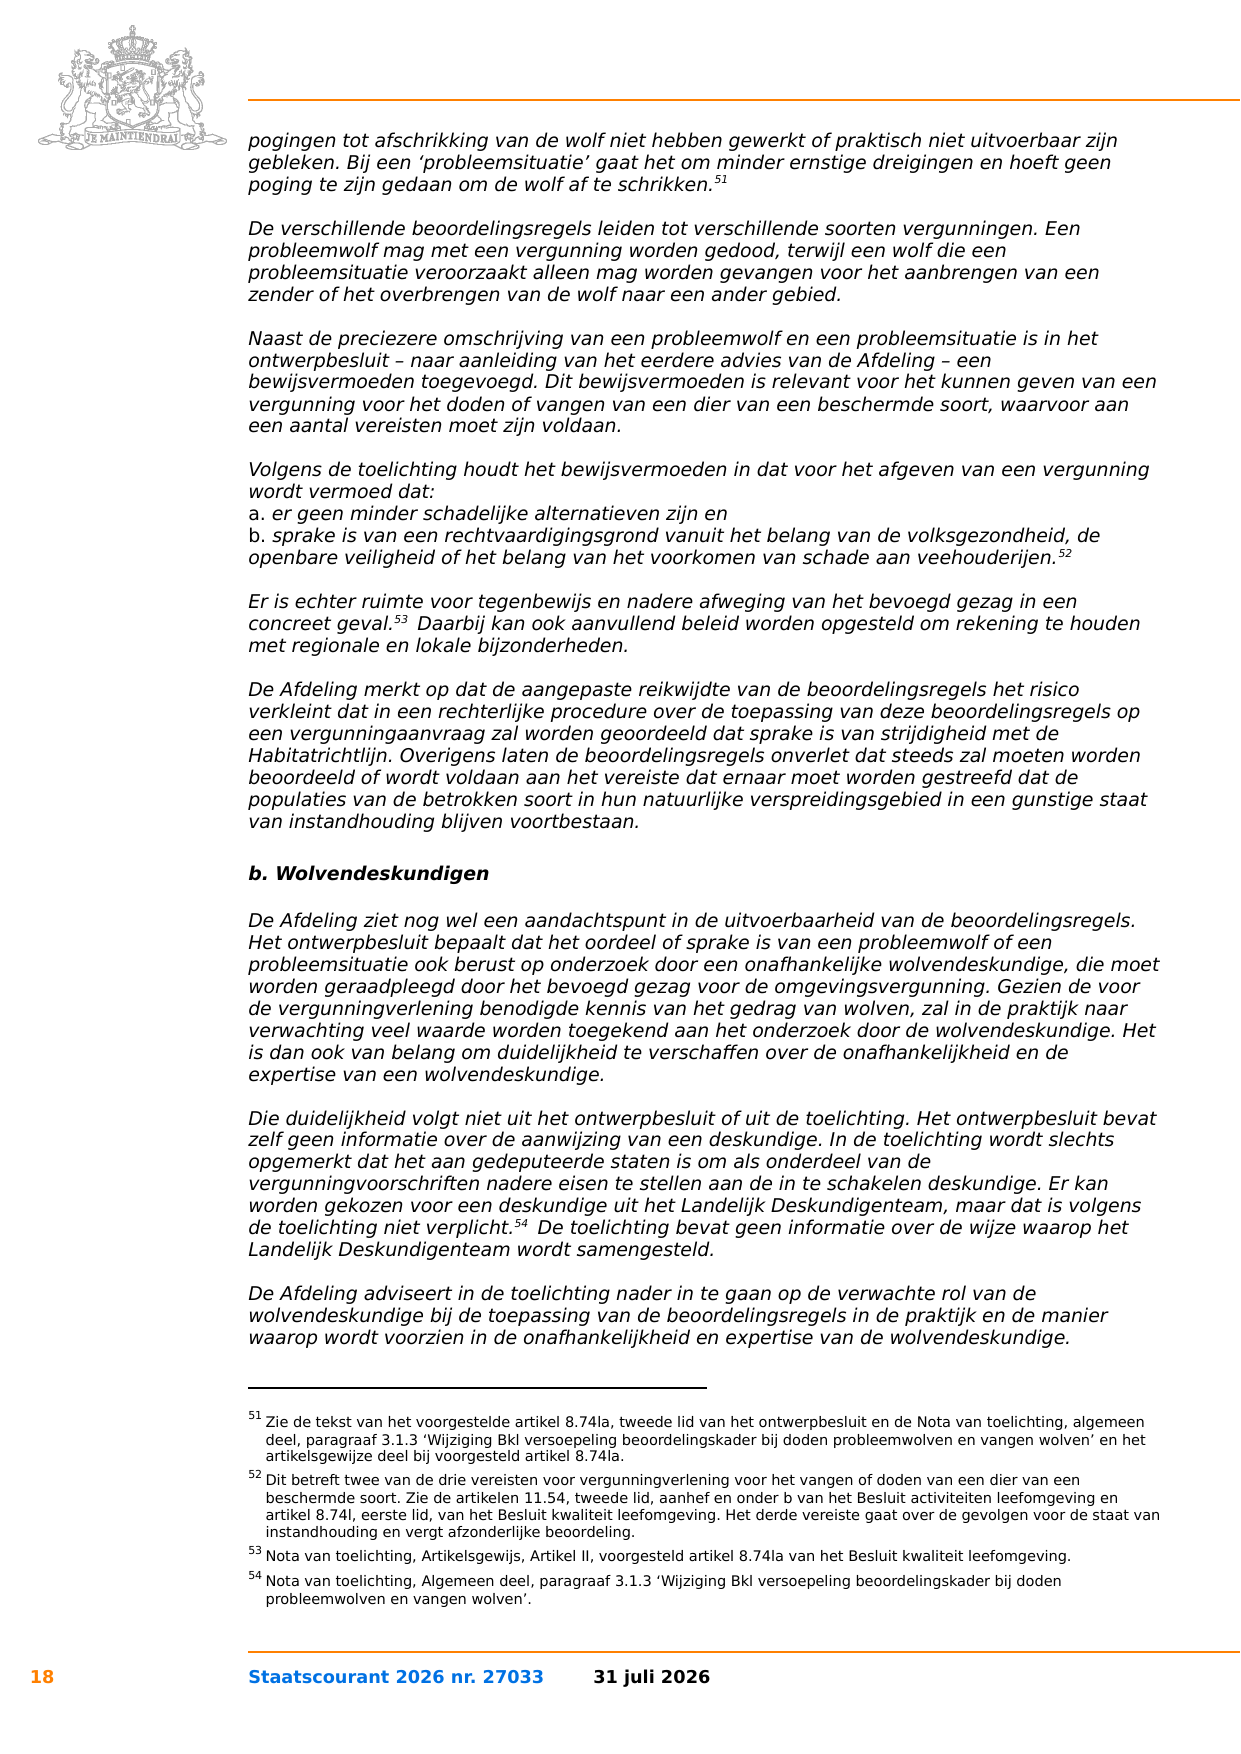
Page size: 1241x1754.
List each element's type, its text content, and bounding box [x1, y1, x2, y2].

text b. sprake is van een rechtvaardigingsgrond vanuit het belang van de volksgezondheid, de openbare veiligheid of het belang van het voorkomen van schade aan veehouderijen. [248, 525, 1163, 569]
text Dit betreft twee van de drie vereisten voor vergunningverlening voor het vangen of doden van een dier van een beschermde soort. Zie de artikelen 11.54, tweede lid, aanhef en onder b van het Besluit activiteiten leefomgeving en artikel 8.74l, eerste lid, van het Besluit kwaliteit leefomgeving. Het derde vereiste gaat over de gevolgen voor de staat van instandhouding en vergt afzonderlijke beoordeling. [248, 1468, 1163, 1541]
text De Afdeling ziet nog wel een aandachtspunt in de uitvoerbaarheid van de beoordelingsregels. Het ontwerpbesluit bepaalt dat het oordeel of sprake is van een probleemwolf of een probleemsituatie ook berust op onderzoek door een onafhankelijke wolvendeskundige, die moet worden geraadpleegd door het bevoegd gezag voor de omgevingsvergunning. Gezien de voor de vergunningverlening benodigde kennis van het gedrag van wolven, zal in de praktijk naar verwachting veel waarde worden toegekend aan het onderzoek door de wolvendeskundige. Het is dan ook van belang om duidelijkheid te verschaffen over de onafhankelijkheid en de expertise van een wolvendeskundige. [248, 910, 1163, 1086]
text Er is echter ruimte voor tegenbewijs en nadere afweging van het bevoegd gezag in een concreet geval. Daarbij kan ook aanvullend beleid worden opgesteld om rekening te houden met regionale en lokale bijzonderheden. [248, 591, 1163, 657]
text Zie de tekst van het voorgestelde artikel 8.74la, tweede lid van het ontwerpbesluit en de Nota van toelichting, algemeen deel, paragraaf 3.1.3 ‘Wijziging Bkl versoepeling beoordelingskader bij doden probleemwolven en vangen wolven’ en het artikelsgewijze deel bij voorgesteld artikel 8.74la. [248, 1409, 1163, 1465]
picture [38, 25, 227, 150]
text De Afdeling merkt op dat de aangepaste reikwijdte van de beoordelingsregels het risico verkleint dat in een rechterlijke procedure over de toepassing van deze beoordelingsregels op een vergunningaanvraag zal worden geoordeeld dat sprake is van strijdigheid met de Habitatrichtlijn. Overigens laten de beoordelingsregels onverlet dat steeds zal moeten worden beoordeeld of wordt voldaan aan het vereiste dat ernaar moet worden gestreefd dat de populaties van de betrokken soort in hun natuurlijke verspreidingsgebied in een gunstige staat van instandhouding blijven voortbestaan. [248, 679, 1163, 833]
subtitle b. Wolvendeskundigen [248, 863, 1163, 885]
text pogingen tot afschrikking van de wolf niet hebben gewerkt of praktisch niet uitvoerbaar zijn gebleken. Bij een ‘probleemsituatie’ gaat het om minder ernstige dreigingen en hoeft geen poging te zijn gedaan om de wolf af te schrikken. [248, 130, 1163, 196]
text De verschillende beoordelingsregels leiden tot verschillende soorten vergunningen. Een probleemwolf mag met een vergunning worden gedood, terwijl een wolf die een probleemsituatie veroorzaakt alleen mag worden gevangen voor het aanbrengen van een zender of het overbrengen van de wolf naar een ander gebied. [248, 218, 1163, 306]
text Nota van toelichting, Algemeen deel, paragraaf 3.1.3 ‘Wijziging Bkl versoepeling beoordelingskader bij doden probleemwolven en vangen wolven’. [248, 1569, 1163, 1608]
text Volgens de toelichting houdt het bewijsvermoeden in dat voor het afgeven van een vergunning wordt vermoed dat: [248, 459, 1163, 503]
text Naast de preciezere omschrijving van een probleemwolf en een probleemsituatie is in het ontwerpbesluit – naar aanleiding van het eerdere advies van de Afdeling – een bewijsvermoeden toegevoegd. Dit bewijsvermoeden is relevant voor het kunnen geven van een vergunning voor het doden of vangen van een dier van een beschermde soort, waarvoor aan een aantal vereisten moet zijn voldaan. [248, 327, 1163, 437]
text a. er geen minder schadelijke alternatieven zijn en [248, 503, 1163, 525]
text Nota van toelichting, Artikelsgewijs, Artikel II, voorgesteld artikel 8.74la van het Besluit kwaliteit leefomgeving. [248, 1544, 1163, 1566]
text De Afdeling adviseert in de toelichting nader in te gaan op de verwachte rol van de wolvendeskundige bij de toepassing van de beoordelingsregels in de praktijk en de manier waarop wordt voorzien in de onafhankelijkheid en expertise van de wolvendeskundige. [248, 1283, 1163, 1349]
text Die duidelijkheid volgt niet uit het ontwerpbesluit of uit de toelichting. Het ontwerpbesluit bevat zelf geen informatie over de aanwijzing van een deskundige. In de toelichting wordt slechts opgemerkt dat het aan gedeputeerde staten is om als onderdeel van de vergunningvoorschriften nadere eisen te stellen aan de in te schakelen deskundige. Er kan worden gekozen voor een deskundige uit het Landelijk Deskundigenteam, maar dat is volgens de toelichting niet verplicht. De toelichting bevat geen informatie over de wijze waarop het Landelijk Deskundigenteam wordt samengesteld. [248, 1107, 1163, 1261]
